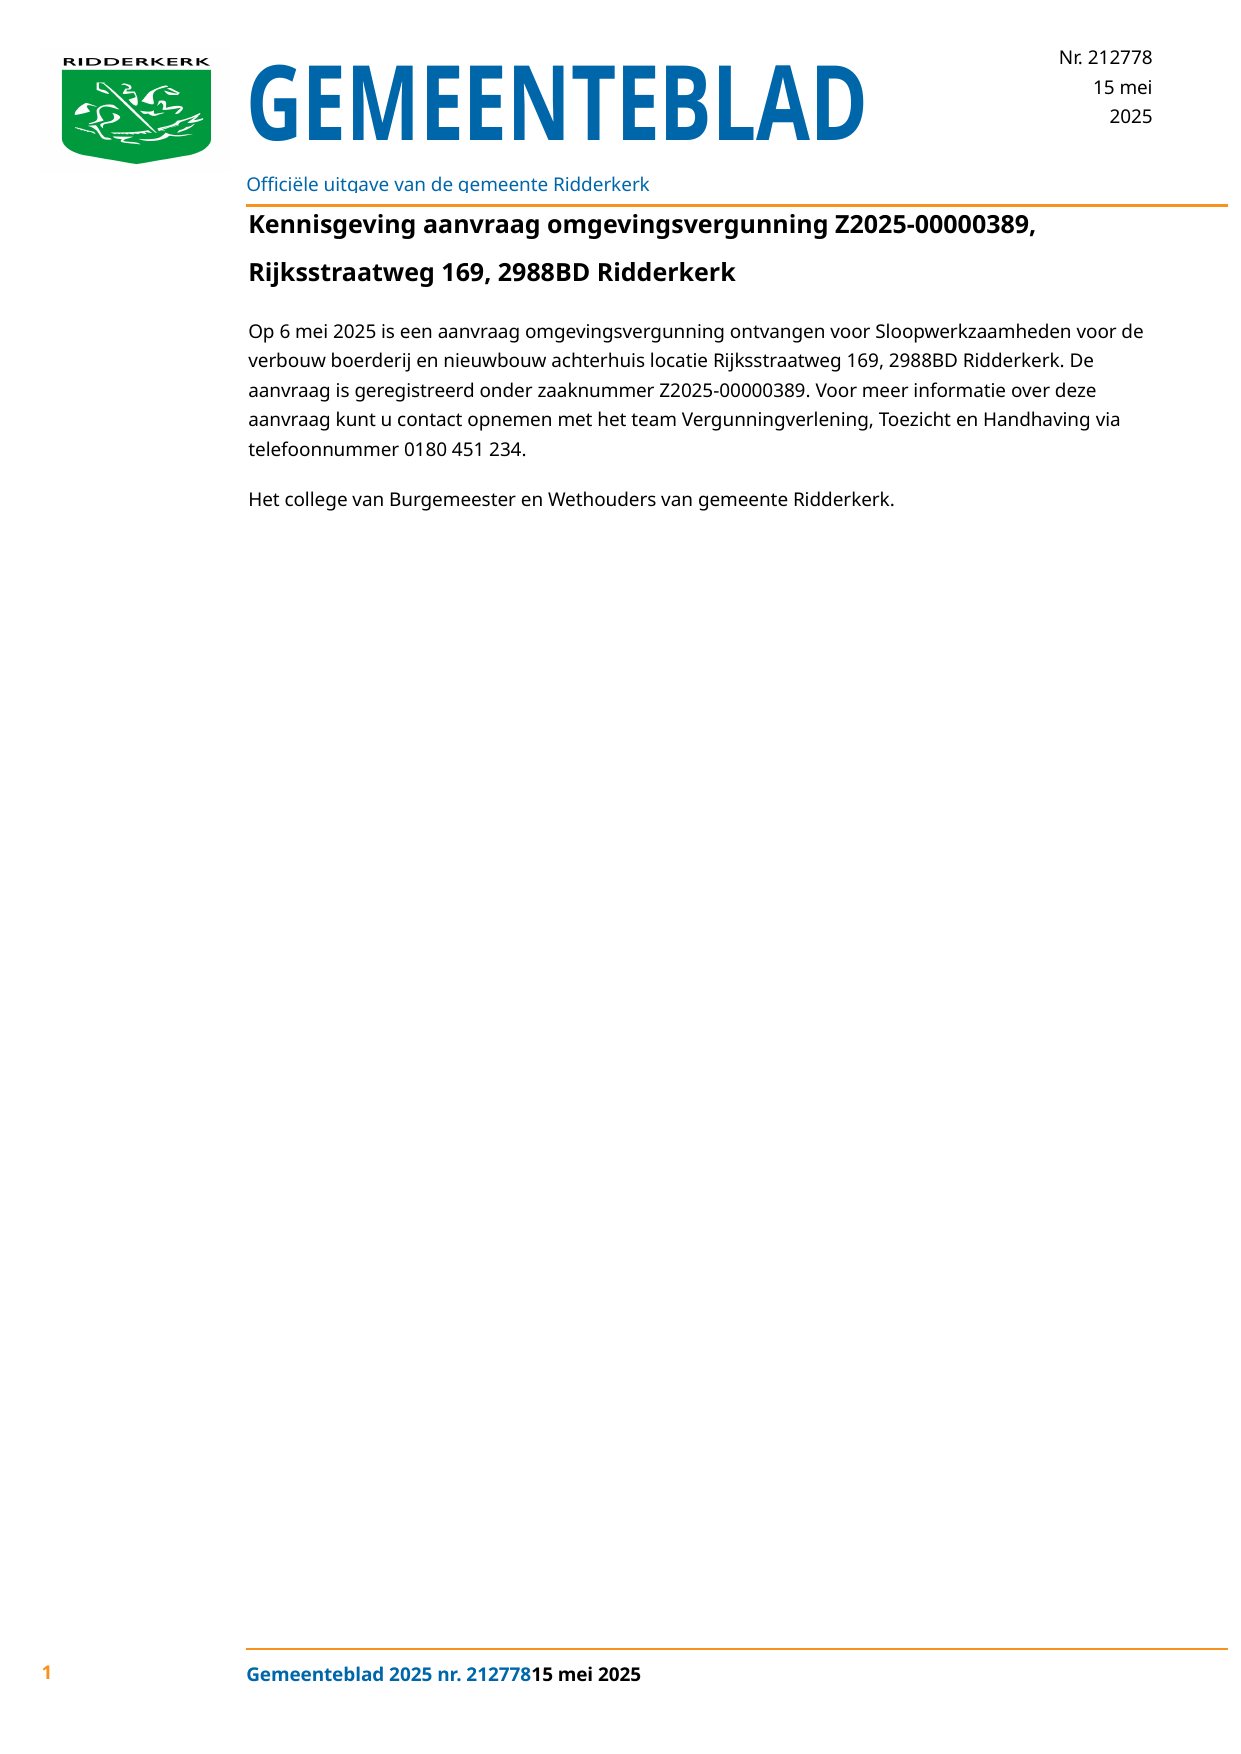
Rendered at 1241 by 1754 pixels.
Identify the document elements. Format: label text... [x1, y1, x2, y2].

picture [41, 47, 231, 172]
text Kennisgeving aanvraag omgevingsvergunning Z2025-00000389, Rijksstraatweg 169, 2988BD Ridderkerk [248, 207, 1152, 288]
text Het college van Burgemeester en Wethouders van gemeente Ridderkerk. [248, 487, 1152, 512]
text Op 6 mei 2025 is een aanvraag omgevingsvergunning ontvangen voor Sloopwerkzaamheden voor de verbouw boerderij en nieuwbouw achterhuis locatie Rijksstraatweg 169, 2988BD Ridderkerk. De aanvraag is geregistreerd onder zaaknummer Z2025-00000389. Voor meer informatie over deze aanvraag kunt u contact opnemen met het team Vergunningverlening, Toezicht en Handhaving via telefoonnummer 0180 451 234. [248, 318, 1152, 462]
